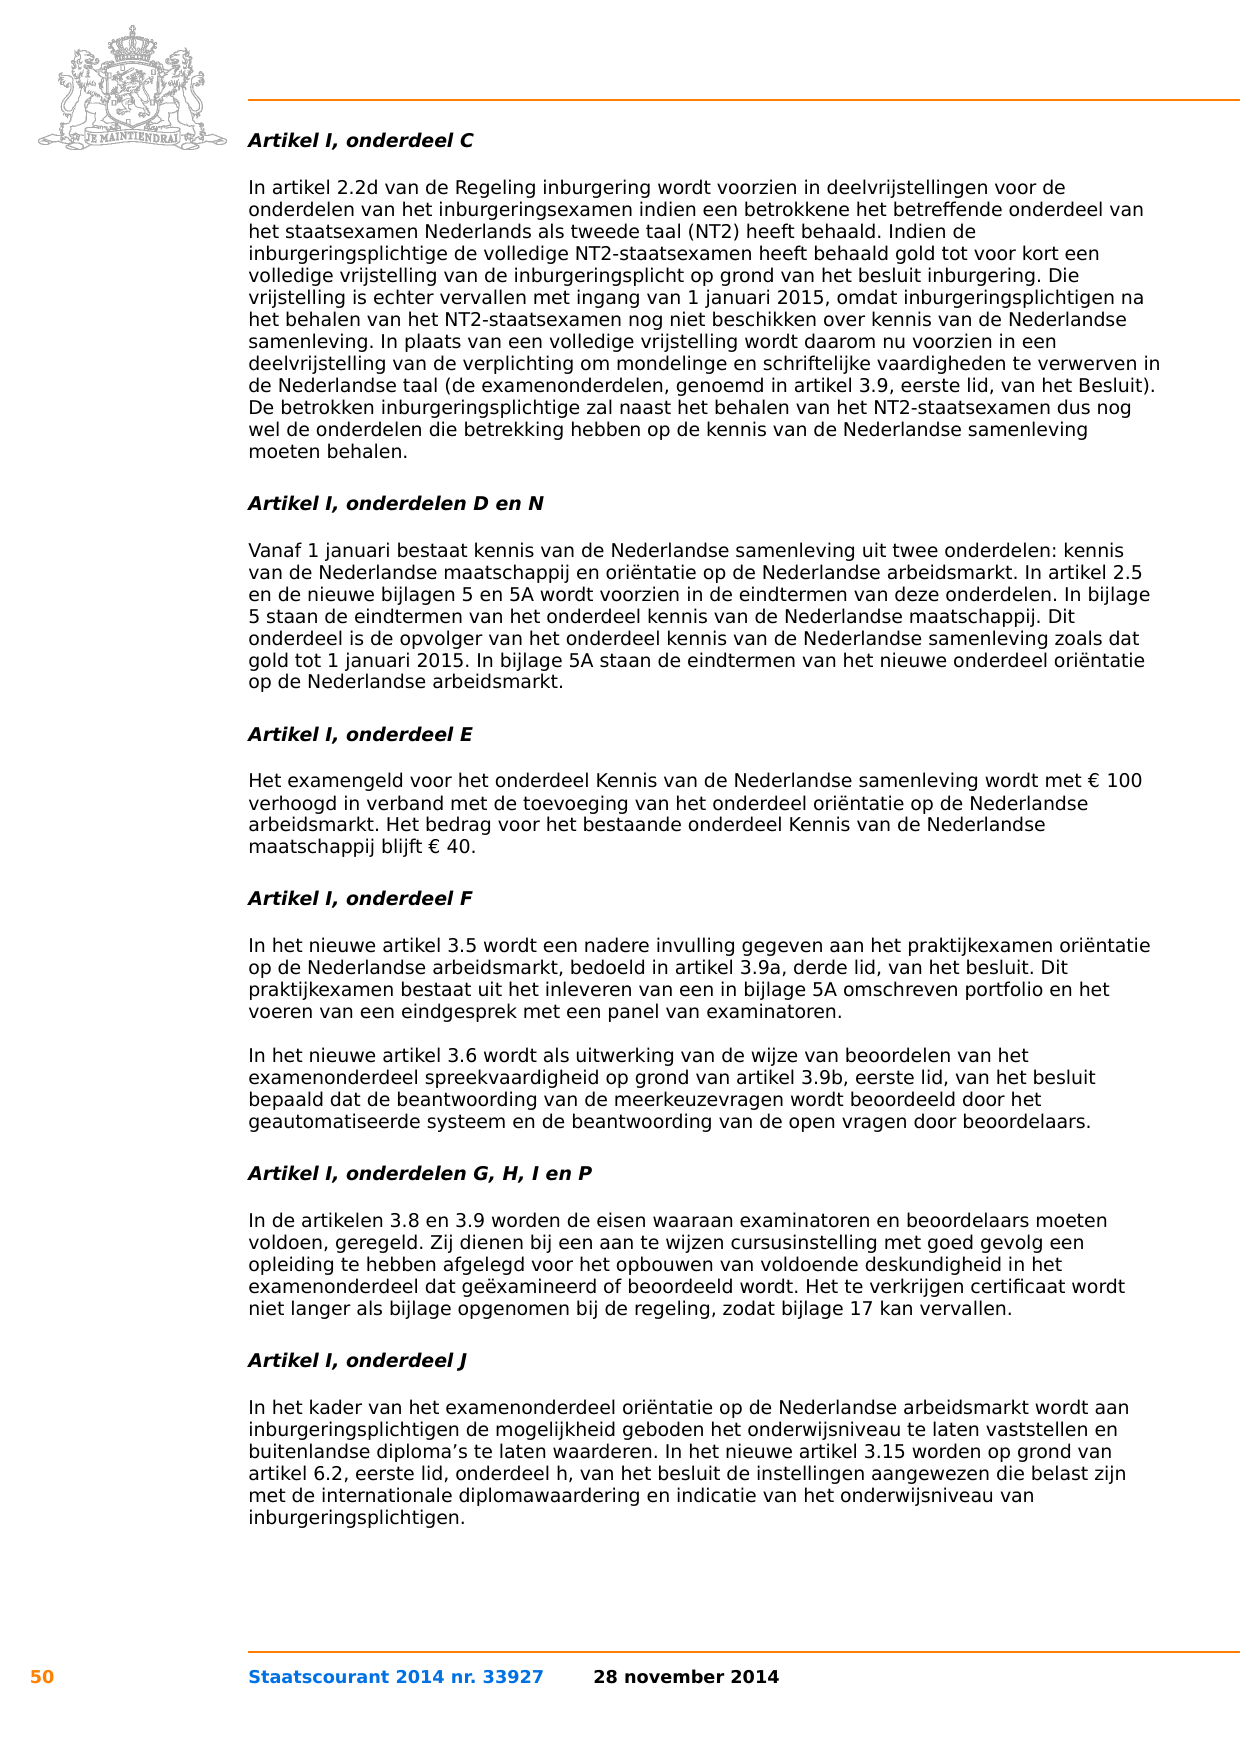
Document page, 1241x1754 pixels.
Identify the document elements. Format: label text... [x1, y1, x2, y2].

text In het nieuwe artikel 3.6 wordt als uitwerking van de wijze van beoordelen van het examenonderdeel spreekvaardigheid op grond van artikel 3.9b, eerste lid, van het besluit bepaald dat de beantwoording van de meerkeuzevragen wordt beoordeeld door het geautomatiseerde systeem en de beantwoording van de open vragen door beoordelaars. [248, 1045, 1163, 1133]
subtitle Artikel I, onderdeel C [248, 130, 1163, 152]
subtitle Artikel I, onderdeel J [248, 1350, 1163, 1372]
text In de artikelen 3.8 en 3.9 worden de eisen waaraan examinatoren en beoordelaars moeten voldoen, geregeld. Zij dienen bij een aan te wijzen cursusinstelling met goed gevolg een opleiding te hebben afgelegd voor het opbouwen van voldoende deskundigheid in het examenonderdeel dat geëxamineerd of beoordeeld wordt. Het te verkrijgen certificaat wordt niet langer als bijlage opgenomen bij de regeling, zodat bijlage 17 kan vervallen. [248, 1210, 1163, 1320]
subtitle Artikel I, onderdelen D en N [248, 493, 1163, 514]
subtitle Artikel I, onderdeel E [248, 723, 1163, 745]
subtitle Artikel I, onderdeel F [248, 888, 1163, 910]
text In het kader van het examenonderdeel oriëntatie op de Nederlandse arbeidsmarkt wordt aan inburgeringsplichtigen de mogelijkheid geboden het onderwijsniveau te laten vaststellen en buitenlandse diploma’s te laten waarderen. In het nieuwe artikel 3.15 worden op grond van artikel 6.2, eerste lid, onderdeel h, van het besluit de instellingen aangewezen die belast zijn met de internationale diplomawaardering en indicatie van het onderwijsniveau van inburgeringsplichtigen. [248, 1397, 1163, 1529]
text In artikel 2.2d van de Regeling inburgering wordt voorzien in deelvrijstellingen voor de onderdelen van het inburgeringsexamen indien een betrokkene het betreffende onderdeel van het staatsexamen Nederlands als tweede taal (NT2) heeft behaald. Indien de inburgeringsplichtige de volledige NT2-staatsexamen heeft behaald gold tot voor kort een volledige vrijstelling van de inburgeringsplicht op grond van het besluit inburgering. Die vrijstelling is echter vervallen met ingang van 1 januari 2015, omdat inburgeringsplichtigen na het behalen van het NT2-staatsexamen nog niet beschikken over kennis van de Nederlandse samenleving. In plaats van een volledige vrijstelling wordt daarom nu voorzien in een deelvrijstelling van de verplichting om mondelinge en schriftelijke vaardigheden te verwerven in de Nederlandse taal (de examenonderdelen, genoemd in artikel 3.9, eerste lid, van het Besluit). De betrokken inburgeringsplichtige zal naast het behalen van het NT2-staatsexamen dus nog wel de onderdelen die betrekking hebben op de kennis van de Nederlandse samenleving moeten behalen. [248, 177, 1163, 463]
subtitle Artikel I, onderdelen G, H, I en P [248, 1163, 1163, 1185]
text Vanaf 1 januari bestaat kennis van de Nederlandse samenleving uit twee onderdelen: kennis van de Nederlandse maatschappij en oriëntatie op de Nederlandse arbeidsmarkt. In artikel 2.5 en de nieuwe bijlagen 5 en 5A wordt voorzien in de eindtermen van deze onderdelen. In bijlage 5 staan de eindtermen van het onderdeel kennis van de Nederlandse maatschappij. Dit onderdeel is de opvolger van het onderdeel kennis van de Nederlandse samenleving zoals dat gold tot 1 januari 2015. In bijlage 5A staan de eindtermen van het nieuwe onderdeel oriëntatie op de Nederlandse arbeidsmarkt. [248, 539, 1163, 693]
picture [38, 25, 227, 150]
text Het examengeld voor het onderdeel Kennis van de Nederlandse samenleving wordt met € 100 verhoogd in verband met de toevoeging van het onderdeel oriëntatie op de Nederlandse arbeidsmarkt. Het bedrag voor het bestaande onderdeel Kennis van de Nederlandse maatschappij blijft € 40. [248, 770, 1163, 858]
text In het nieuwe artikel 3.5 wordt een nadere invulling gegeven aan het praktijkexamen oriëntatie op de Nederlandse arbeidsmarkt, bedoeld in artikel 3.9a, derde lid, van het besluit. Dit praktijkexamen bestaat uit het inleveren van een in bijlage 5A omschreven portfolio en het voeren van een eindgesprek met een panel van examinatoren. [248, 935, 1163, 1023]
